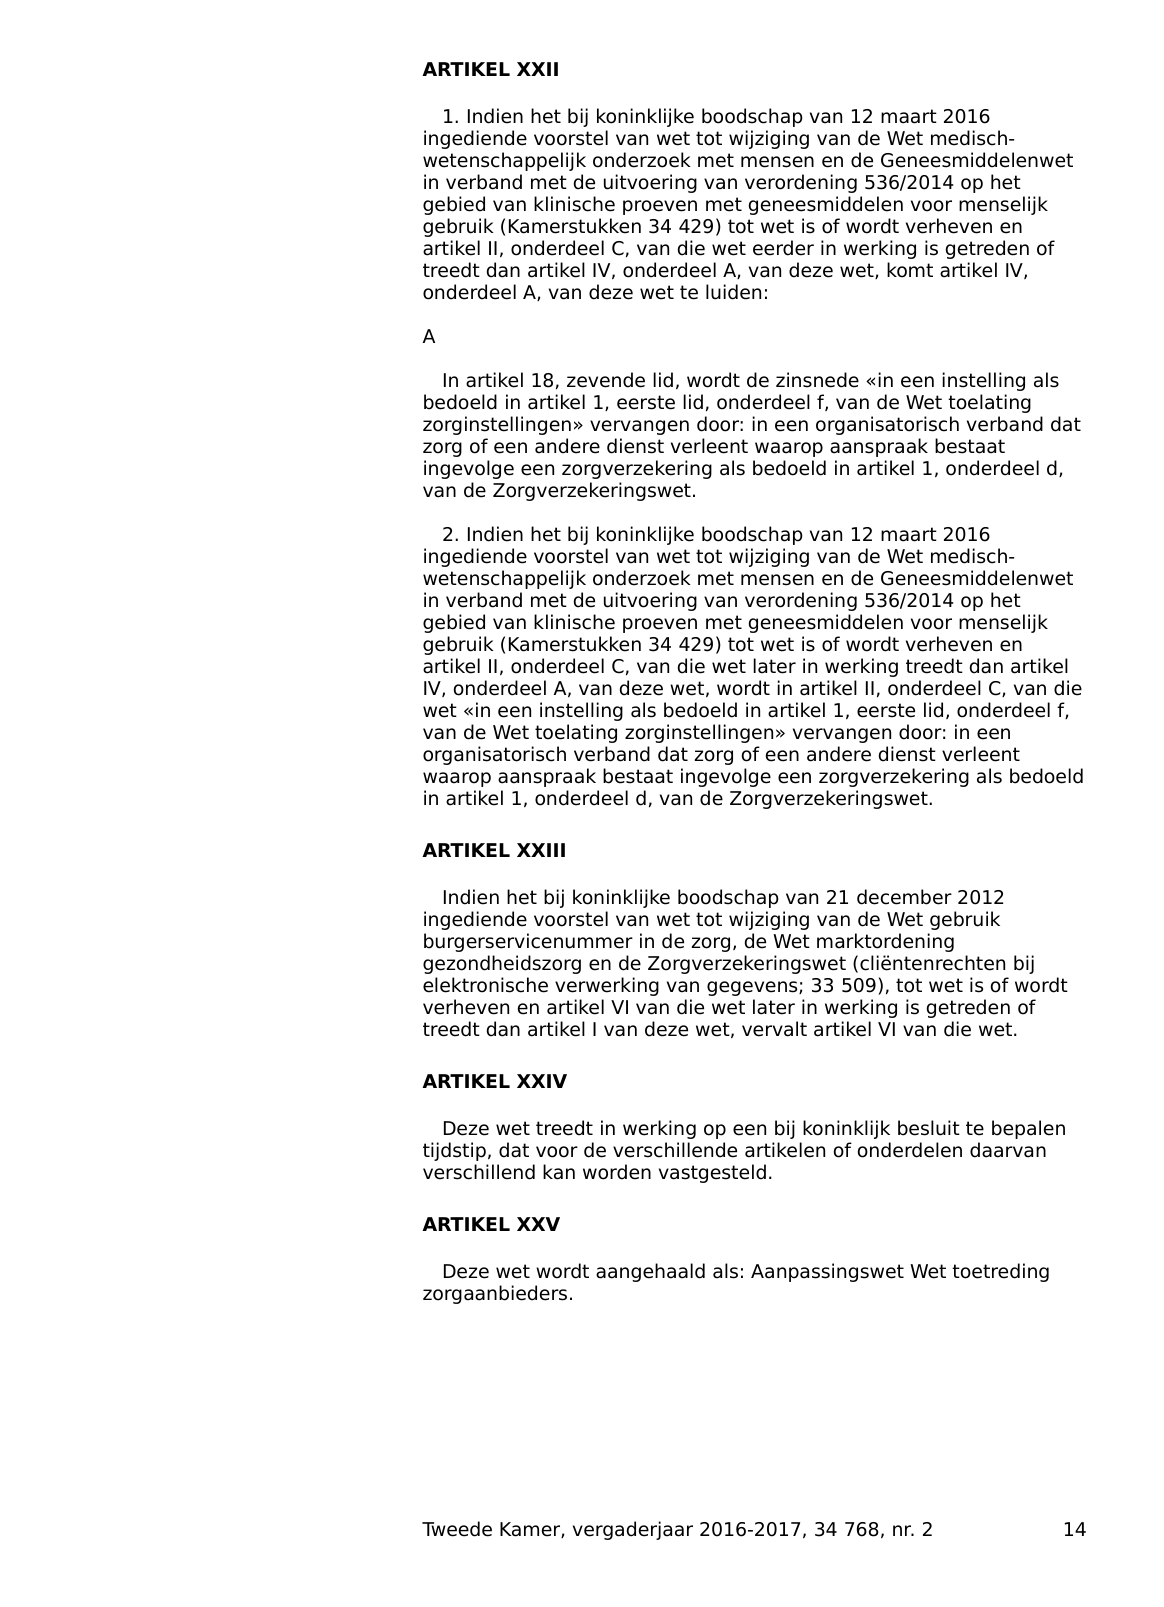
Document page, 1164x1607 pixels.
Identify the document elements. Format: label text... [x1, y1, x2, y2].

text 2. Indien het bij koninklijke boodschap van 12 maart 2016 ingediende voorstel van wet tot wijziging van de Wet medisch-wetenschappelijk onderzoek met mensen en de Geneesmiddelenwet in verband met de uitvoering van verordening 536/2014 op het gebied van klinische proeven met geneesmiddelen voor menselijk gebruik (Kamerstukken 34 429) tot wet is of wordt verheven en artikel II, onderdeel C, van die wet later in werking treedt dan artikel IV, onderdeel A, van deze wet, wordt in artikel II, onderdeel C, van die wet «in een instelling als bedoeld in artikel 1, eerste lid, onderdeel f, van de Wet toelating zorginstellingen» vervangen door: in een organisatorisch verband dat zorg of een andere dienst verleent waarop aanspraak bestaat ingevolge een zorgverzekering als bedoeld in artikel 1, onderdeel d, van de Zorgverzekeringswet. [422, 524, 1087, 810]
subtitle ARTIKEL XXV [422, 1214, 1087, 1236]
subtitle ARTIKEL XXIV [422, 1071, 1087, 1093]
text Deze wet treedt in werking op een bij koninklijk besluit te bepalen tijdstip, dat voor de verschillende artikelen of onderdelen daarvan verschillend kan worden vastgesteld. [422, 1118, 1087, 1184]
subtitle ARTIKEL XXII [422, 59, 1087, 81]
text 1. Indien het bij koninklijke boodschap van 12 maart 2016 ingediende voorstel van wet tot wijziging van de Wet medisch-wetenschappelijk onderzoek met mensen en de Geneesmiddelenwet in verband met de uitvoering van verordening 536/2014 op het gebied van klinische proeven met geneesmiddelen voor menselijk gebruik (Kamerstukken 34 429) tot wet is of wordt verheven en artikel II, onderdeel C, van die wet eerder in werking is getreden of treedt dan artikel IV, onderdeel A, van deze wet, komt artikel IV, onderdeel A, van deze wet te luiden: [422, 106, 1087, 304]
text A [422, 326, 1087, 348]
subtitle ARTIKEL XXIII [422, 840, 1087, 862]
text In artikel 18, zevende lid, wordt de zinsnede «in een instelling als bedoeld in artikel 1, eerste lid, onderdeel f, van de Wet toelating zorginstellingen» vervangen door: in een organisatorisch verband dat zorg of een andere dienst verleent waarop aanspraak bestaat ingevolge een zorgverzekering als bedoeld in artikel 1, onderdeel d, van de Zorgverzekeringswet. [422, 370, 1087, 502]
text Deze wet wordt aangehaald als: Aanpassingswet Wet toetreding zorgaanbieders. [422, 1261, 1087, 1305]
text Indien het bij koninklijke boodschap van 21 december 2012 ingediende voorstel van wet tot wijziging van de Wet gebruik burgerservicenummer in de zorg, de Wet marktordening gezondheidszorg en de Zorgverzekeringswet (cliëntenrechten bij elektronische verwerking van gegevens; 33 509), tot wet is of wordt verheven en artikel VI van die wet later in werking is getreden of treedt dan artikel I van deze wet, vervalt artikel VI van die wet. [422, 887, 1087, 1041]
